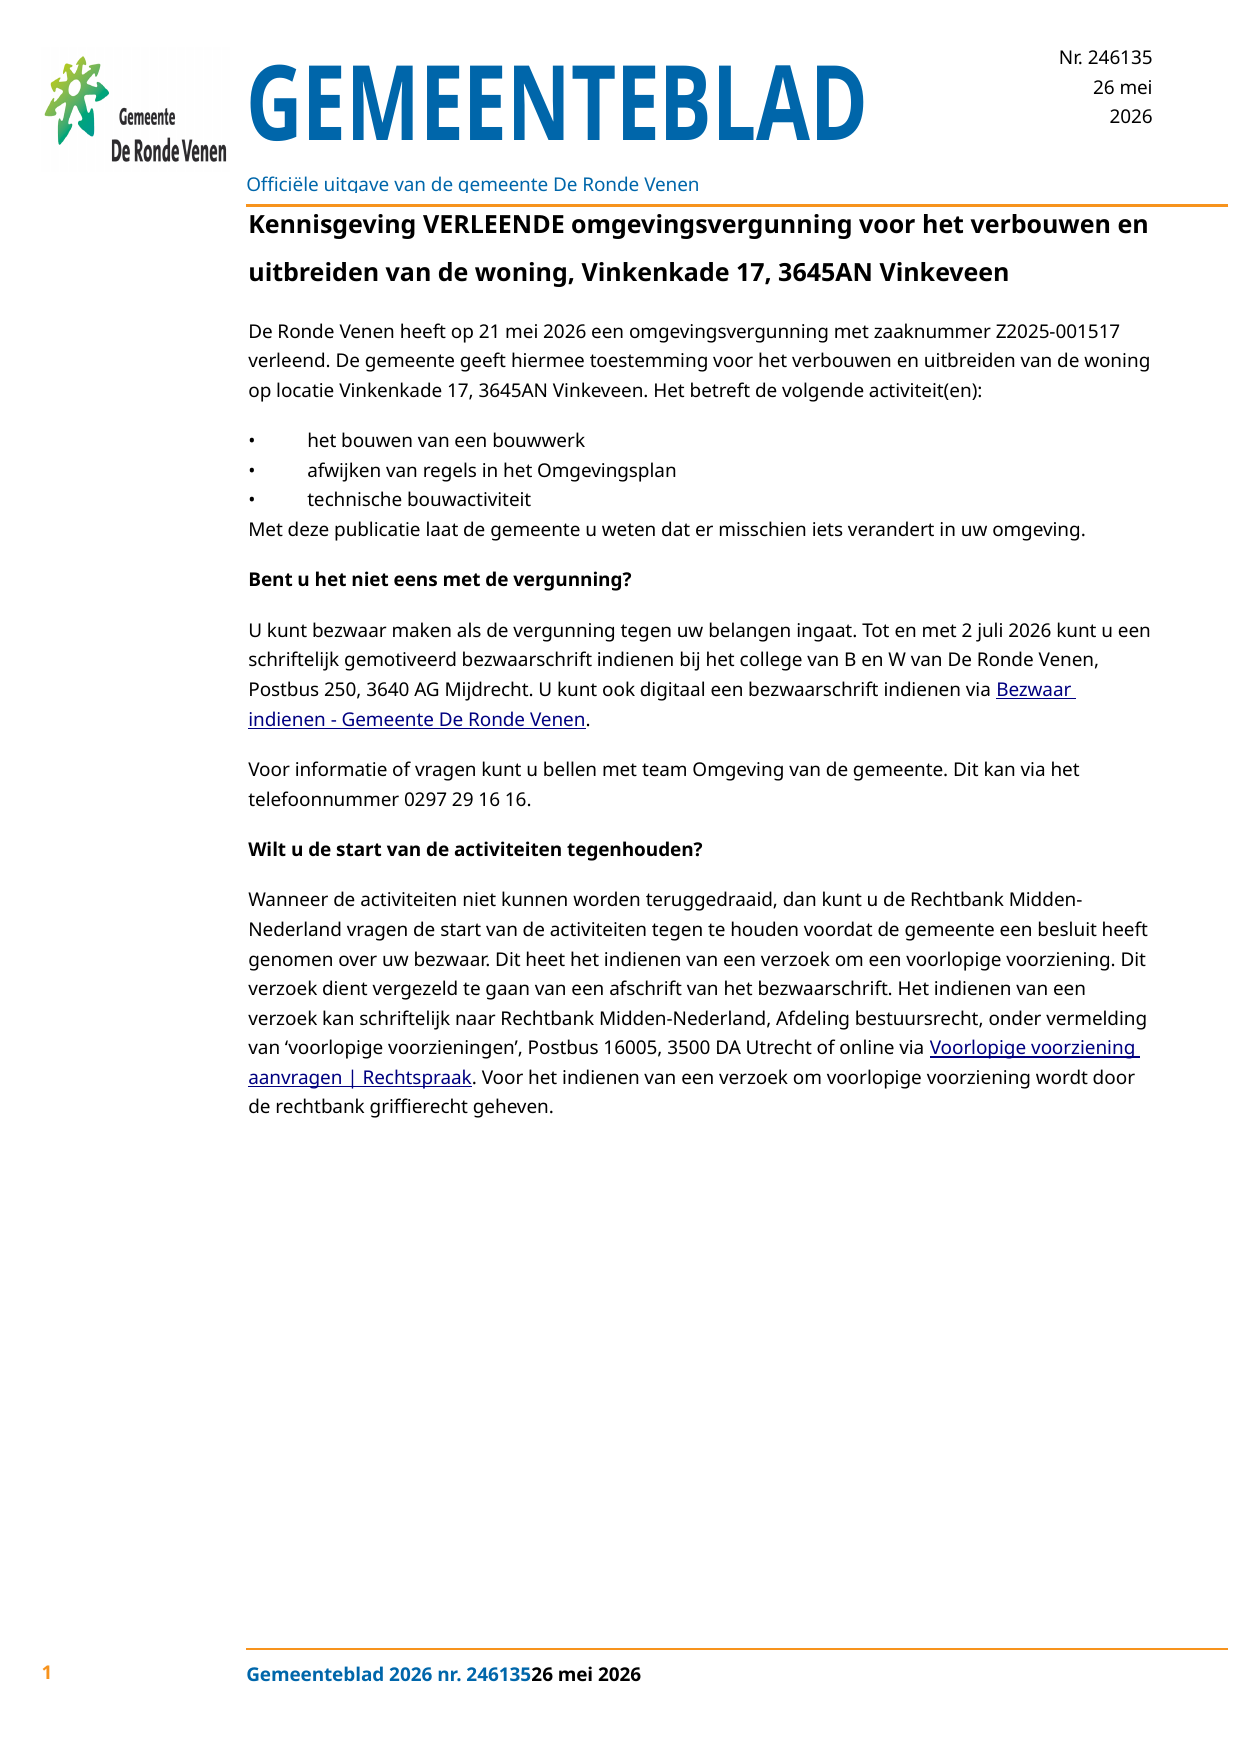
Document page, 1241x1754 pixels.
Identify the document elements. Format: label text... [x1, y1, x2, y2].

picture [41, 47, 231, 172]
text De Ronde Venen heeft op 21 mei 2026 een omgevingsvergunning met zaaknummer Z2025-001517 verleend. De gemeente geeft hiermee toestemming voor het verbouwen en uitbreiden van de woning op locatie Vinkenkade 17, 3645AN Vinkeveen. Het betreft de volgende activiteit(en): [248, 318, 1152, 403]
text Met deze publicatie laat de gemeente u weten dat er misschien iets verandert in uw omgeving. [248, 516, 1152, 542]
list het bouwen van een bouwwerk [248, 427, 1152, 453]
text Wilt u de start van de activiteiten tegenhouden? [248, 836, 1152, 862]
text U kunt bezwaar maken als de vergunning tegen uw belangen ingaat. Tot en met 2 juli 2026 kunt u een schriftelijk gemotiveerd bezwaarschrift indienen bij het college van B en W van De Ronde Venen, Postbus 250, 3640 AG Mijdrecht. U kunt ook digitaal een bezwaarschrift indienen via Bezwaar indienen - Gemeente De Ronde Venen. [248, 617, 1152, 732]
list afwijken van regels in het Omgevingsplan [248, 457, 1152, 483]
text Bent u het niet eens met de vergunning? [248, 567, 1152, 592]
text Voor informatie of vragen kunt u bellen met team Omgeving van de gemeente. Dit kan via het telefoonnummer 0297 29 16 16. [248, 756, 1152, 812]
list technische bouwactiviteit [248, 487, 1152, 512]
text Wanneer de activiteiten niet kunnen worden teruggedraaid, dan kunt u de Rechtbank Midden-Nederland vragen de start van de activiteiten tegen te houden voordat de gemeente een besluit heeft genomen over uw bezwaar. Dit heet het indienen van een verzoek om een voorlopige voorziening. Dit verzoek dient vergezeld te gaan van een afschrift van het bezwaarschrift. Het indienen van een verzoek kan schriftelijk naar Rechtbank Midden-Nederland, Afdeling bestuursrecht, onder vermelding van ‘voorlopige voorzieningen’, Postbus 16005, 3500 DA Utrecht of online via Voorlopige voorziening aanvragen | Rechtspraak. Voor het indienen van een verzoek om voorlopige voorziening wordt door de rechtbank griffierecht geheven. [248, 887, 1152, 1119]
text Kennisgeving VERLEENDE omgevingsvergunning voor het verbouwen en uitbreiden van de woning, Vinkenkade 17, 3645AN Vinkeveen [248, 207, 1152, 288]
